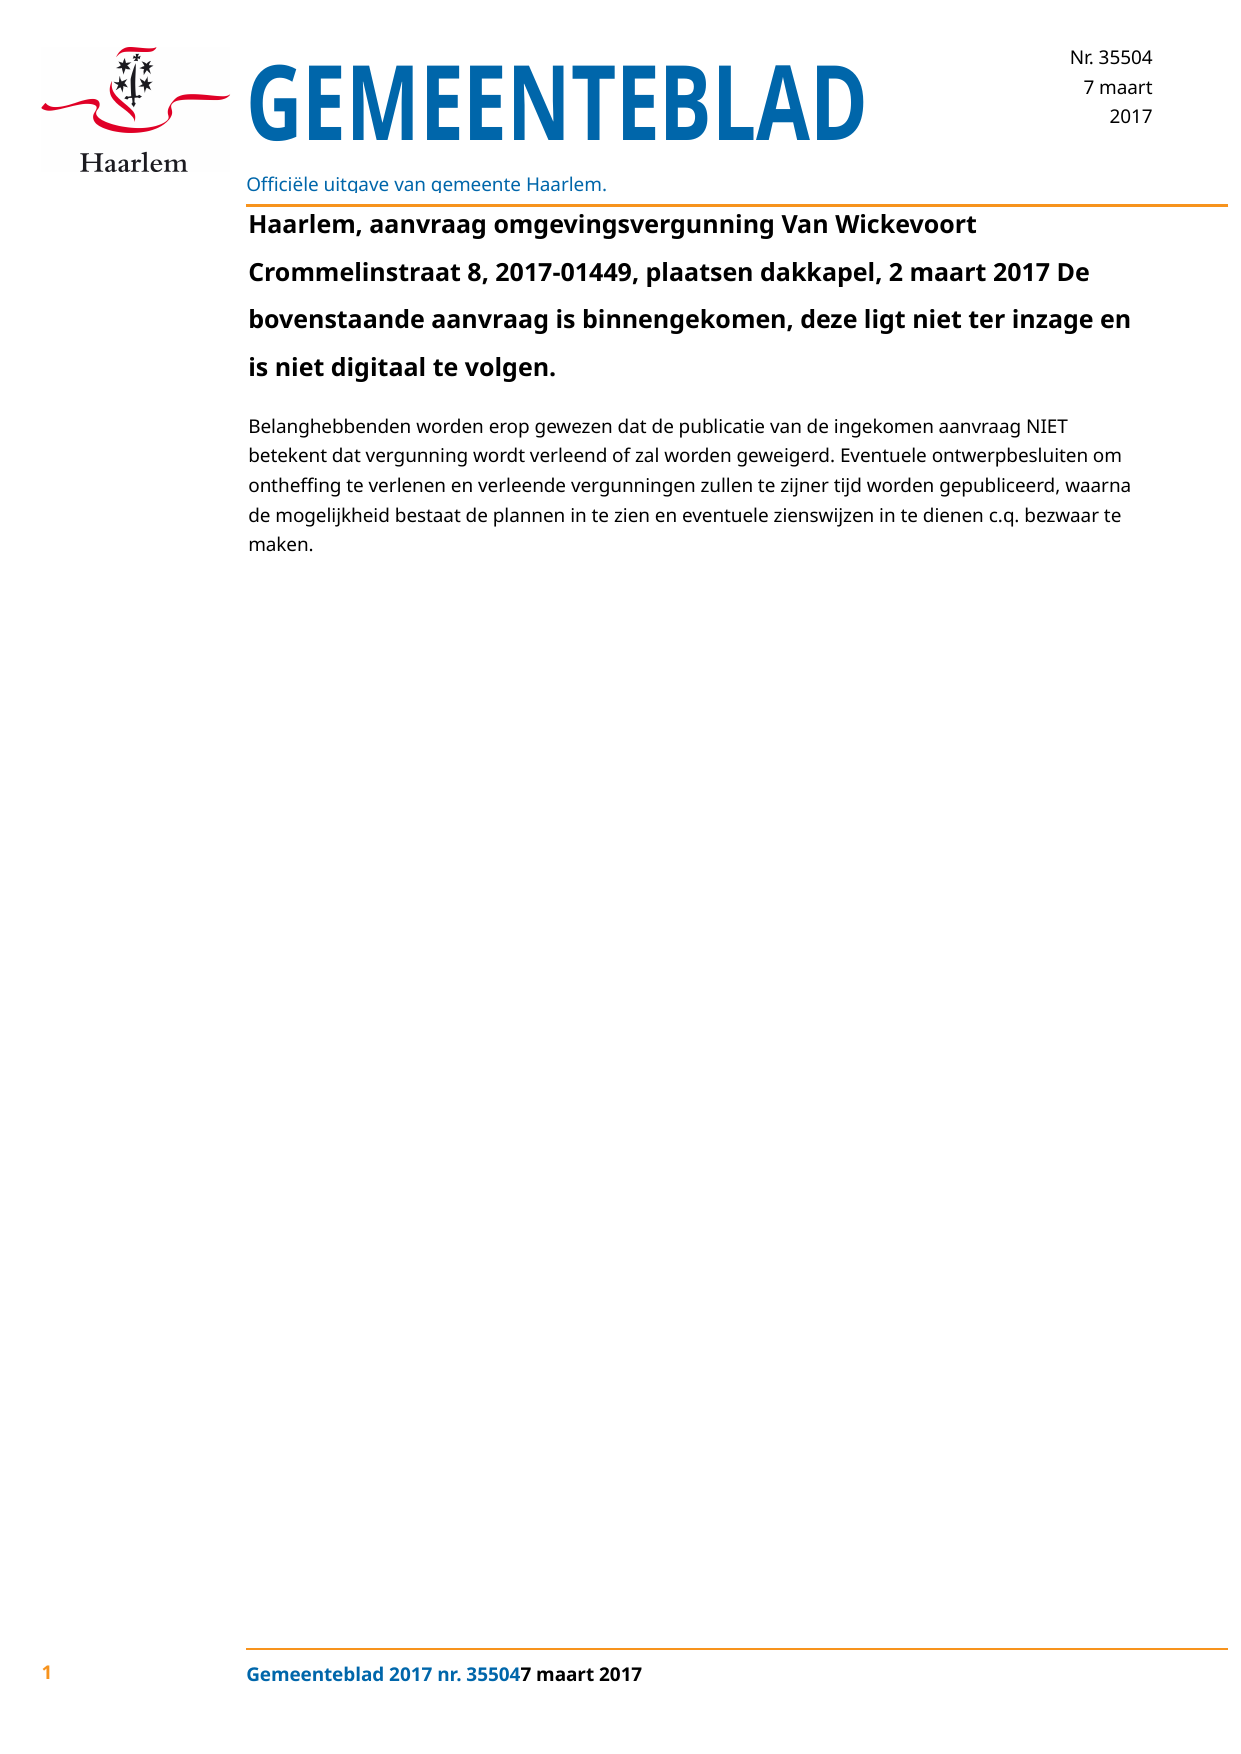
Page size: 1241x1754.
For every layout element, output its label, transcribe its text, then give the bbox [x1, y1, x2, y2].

text Belanghebbenden worden erop gewezen dat de publicatie van de ingekomen aanvraag NIET betekent dat vergunning wordt verleend of zal worden geweigerd. Eventuele ontwerpbesluiten om ontheffing te verlenen en verleende vergunningen zullen te zijner tijd worden gepubliceerd, waarna de mogelijkheid bestaat de plannen in te zien en eventuele zienswijzen in te dienen c.q. bezwaar te maken. [248, 413, 1152, 557]
picture [41, 47, 231, 172]
text Haarlem, aanvraag omgevingsvergunning Van Wickevoort Crommelinstraat 8, 2017-01449, plaatsen dakkapel, 2 maart 2017 De bovenstaande aanvraag is binnengekomen, deze ligt niet ter inzage en is niet digitaal te volgen. [248, 207, 1152, 384]
